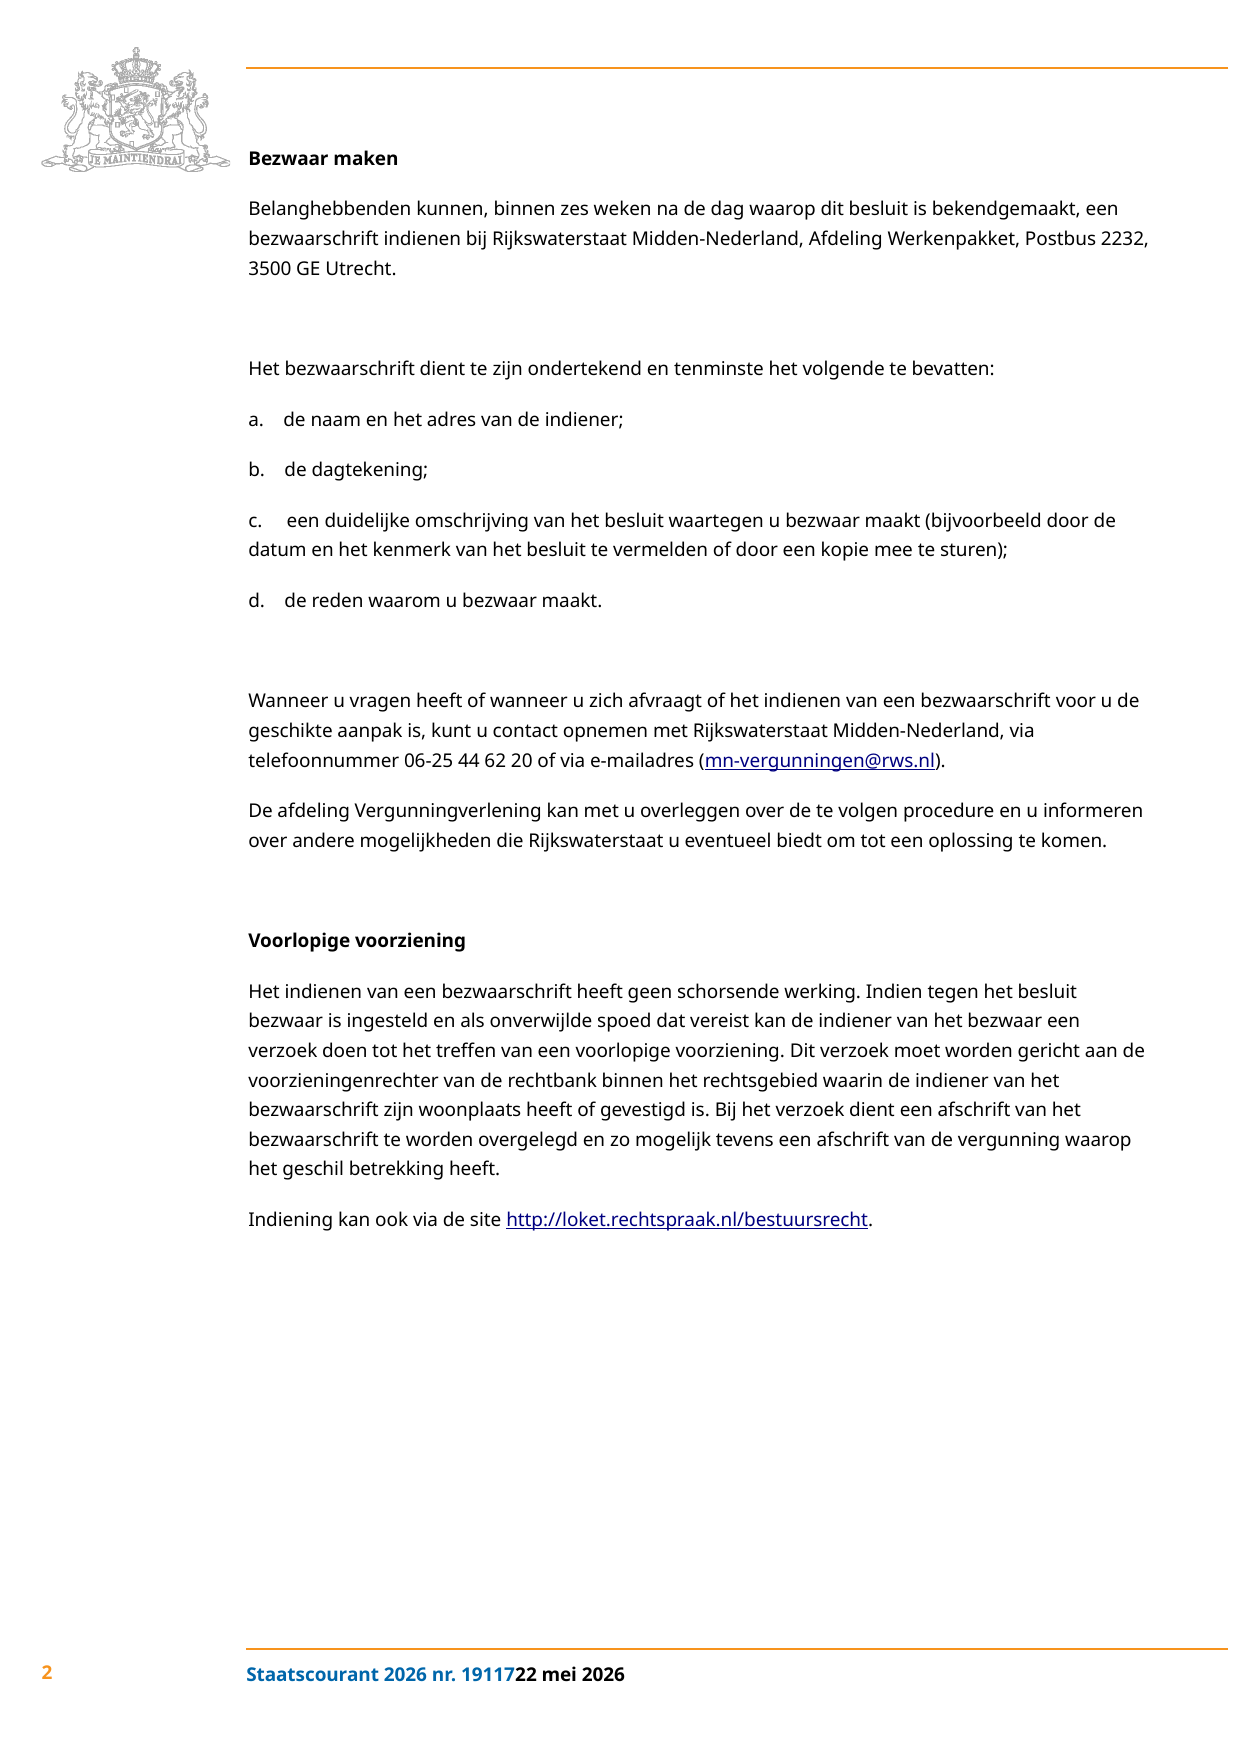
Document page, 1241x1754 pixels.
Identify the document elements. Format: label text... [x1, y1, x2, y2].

text Het indienen van een bezwaarschrift heeft geen schorsende werking. Indien tegen het besluit bezwaar is ingesteld en als onverwijlde spoed dat vereist kan de indiener van het bezwaar een verzoek doen tot het treffen van een voorlopige voorziening. Dit verzoek moet worden gericht aan de voorzieningenrechter van de rechtbank binnen het rechtsgebied waarin de indiener van het bezwaarschrift zijn woonplaats heeft of gevestigd is. Bij het verzoek dient een afschrift van het bezwaarschrift te worden overgelegd en zo mogelijk tevens een afschrift van de vergunning waarop het geschil betrekking heeft. [248, 978, 1152, 1181]
text Voorlopige voorziening [248, 928, 1152, 953]
text d. de reden waarom u bezwaar maakt. [248, 587, 1152, 613]
text c. een duidelijke omschrijving van het besluit waartegen u bezwaar maakt (bijvoorbeeld door de datum en het kenmerk van het besluit te vermelden of door een kopie mee te sturen); [248, 507, 1152, 562]
text Het bezwaarschrift dient te zijn ondertekend en tenminste het volgende te bevatten: [248, 356, 1152, 381]
text De afdeling Vergunningverlening kan met u overleggen over de te volgen procedure en u informeren over andere mogelijkheden die Rijkswaterstaat u eventueel biedt om tot een oplossing te komen. [248, 797, 1152, 853]
text a. de naam en het adres van de indiener; [248, 406, 1152, 432]
text Wanneer u vragen heeft of wanneer u zich afvraagt of het indienen van een bezwaarschrift voor u de geschikte aanpak is, kunt u contact opnemen met Rijkswaterstaat Midden-Nederland, via telefoonnummer 06-25 44 62 20 of via e-mailadres (mn-vergunningen@rws.nl). [248, 688, 1152, 773]
picture [41, 47, 231, 172]
text Belanghebbenden kunnen, binnen zes weken na de dag waarop dit besluit is bekendgemaakt, een bezwaarschrift indienen bij Rijkswaterstaat Midden-Nederland, Afdeling Werkenpakket, Postbus 2232, 3500 GE Utrecht. [248, 196, 1152, 281]
text Indiening kan ook via de site http://loket.rechtspraak.nl/bestuursrecht. [248, 1206, 1152, 1232]
text Bezwaar maken [248, 145, 1152, 171]
text b. de dagtekening; [248, 456, 1152, 482]
